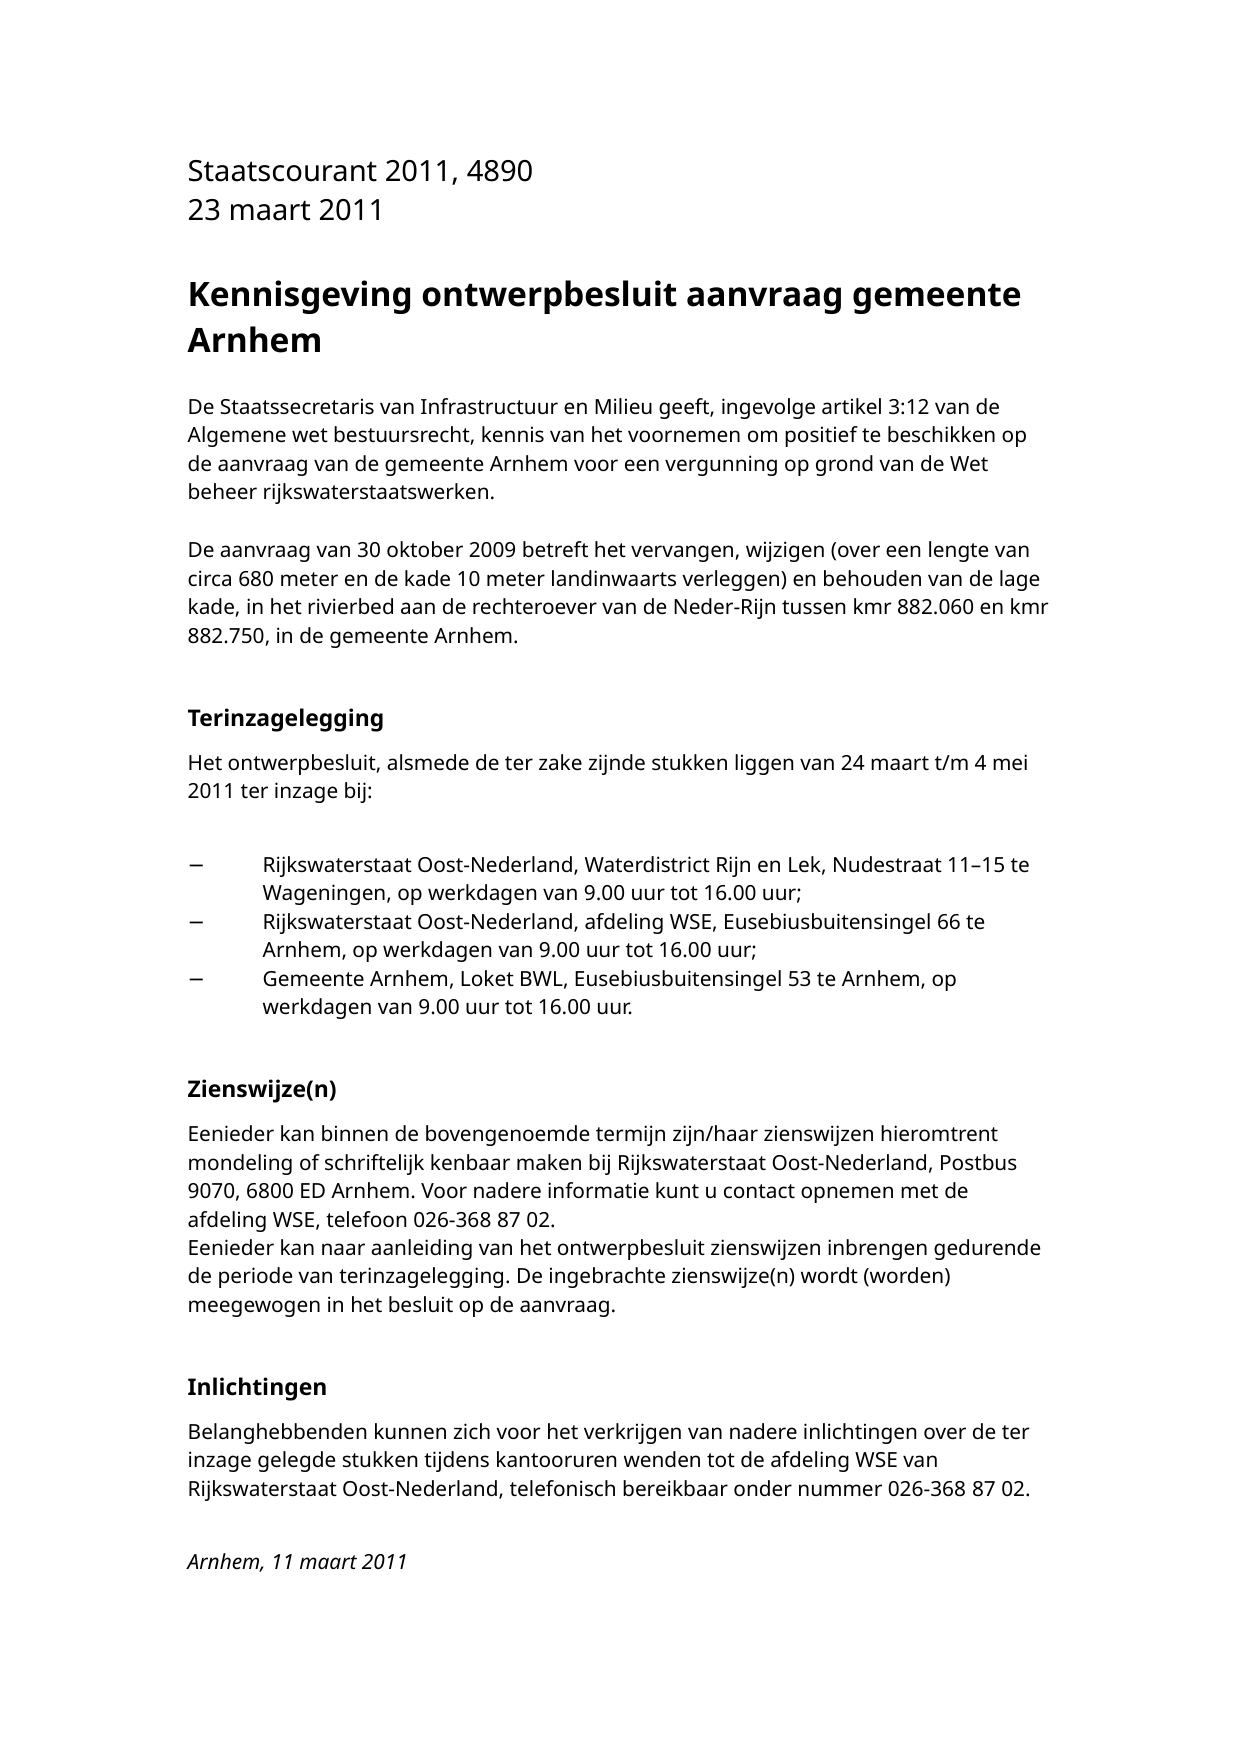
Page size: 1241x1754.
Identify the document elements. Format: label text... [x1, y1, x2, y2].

list Gemeente Arnhem, Loket BWL, Eusebiusbuitensingel 53 te Arnhem, op werkdagen van 9.00 uur tot 16.00 uur. [187, 964, 1053, 1021]
list Rijkswaterstaat Oost-Nederland, Waterdistrict Rijn en Lek, Nudestraat 11–15 te Wageningen, op werkdagen van 9.00 uur tot 16.00 uur; [187, 850, 1053, 907]
text Arnhem, 11 maart 2011 [187, 1547, 1053, 1576]
subtitle Kennisgeving ontwerpbesluit aanvraag gemeente Arnhem [187, 271, 1053, 362]
text Belanghebbenden kunnen zich voor het verkrijgen van nadere inlichtingen over de ter inzage gelegde stukken tijdens kantooruren wenden tot de afdeling WSE van Rijkswaterstaat Oost-Nederland, telefonisch bereikbaar onder nummer 026-368 87 02. [187, 1417, 1053, 1502]
subtitle Zienswijze(n) [187, 1073, 1053, 1104]
list Rijkswaterstaat Oost-Nederland, afdeling WSE, Eusebiusbuitensingel 66 te Arnhem, op werkdagen van 9.00 uur tot 16.00 uur; [187, 907, 1053, 964]
text Eenieder kan binnen de bovengenoemde termijn zijn/haar zienswijzen hieromtrent mondeling of schriftelijk kenbaar maken bij Rijkswaterstaat Oost-Nederland, Postbus 9070, 6800 ED Arnhem. Voor nadere informatie kunt u contact opnemen met de afdeling WSE, telefoon 026-368 87 02. [187, 1119, 1053, 1233]
subtitle Terinzagelegging [187, 702, 1053, 733]
text 23 maart 2011 [187, 190, 1053, 229]
text Eenieder kan naar aanleiding van het ontwerpbesluit zienswijzen inbrengen gedurende de periode van terinzagelegging. De ingebrachte zienswijze(n) wordt (worden) meegewogen in het besluit op de aanvraag. [187, 1233, 1053, 1318]
text De Staatssecretaris van Infrastructuur en Milieu geeft, ingevolge artikel 3:12 van de Algemene wet bestuursrecht, kennis van het voornemen om positief te beschikken op de aanvraag van de gemeente Arnhem voor een vergunning op grond van de Wet beheer rijkswaterstaatswerken. [187, 392, 1053, 506]
subtitle Inlichtingen [187, 1371, 1053, 1402]
text De aanvraag van 30 oktober 2009 betreft het vervangen, wijzigen (over een lengte van circa 680 meter en de kade 10 meter landinwaarts verleggen) en behouden van de lage kade, in het rivierbed aan de rechteroever van de Neder-Rijn tussen kmr 882.060 en kmr 882.750, in de gemeente Arnhem. [187, 536, 1053, 649]
text Staatscourant 2011, 4890 [187, 150, 1053, 190]
text Het ontwerpbesluit, alsmede de ter zake zijnde stukken liggen van 24 maart t/m 4 mei 2011 ter inzage bij: [187, 748, 1053, 805]
